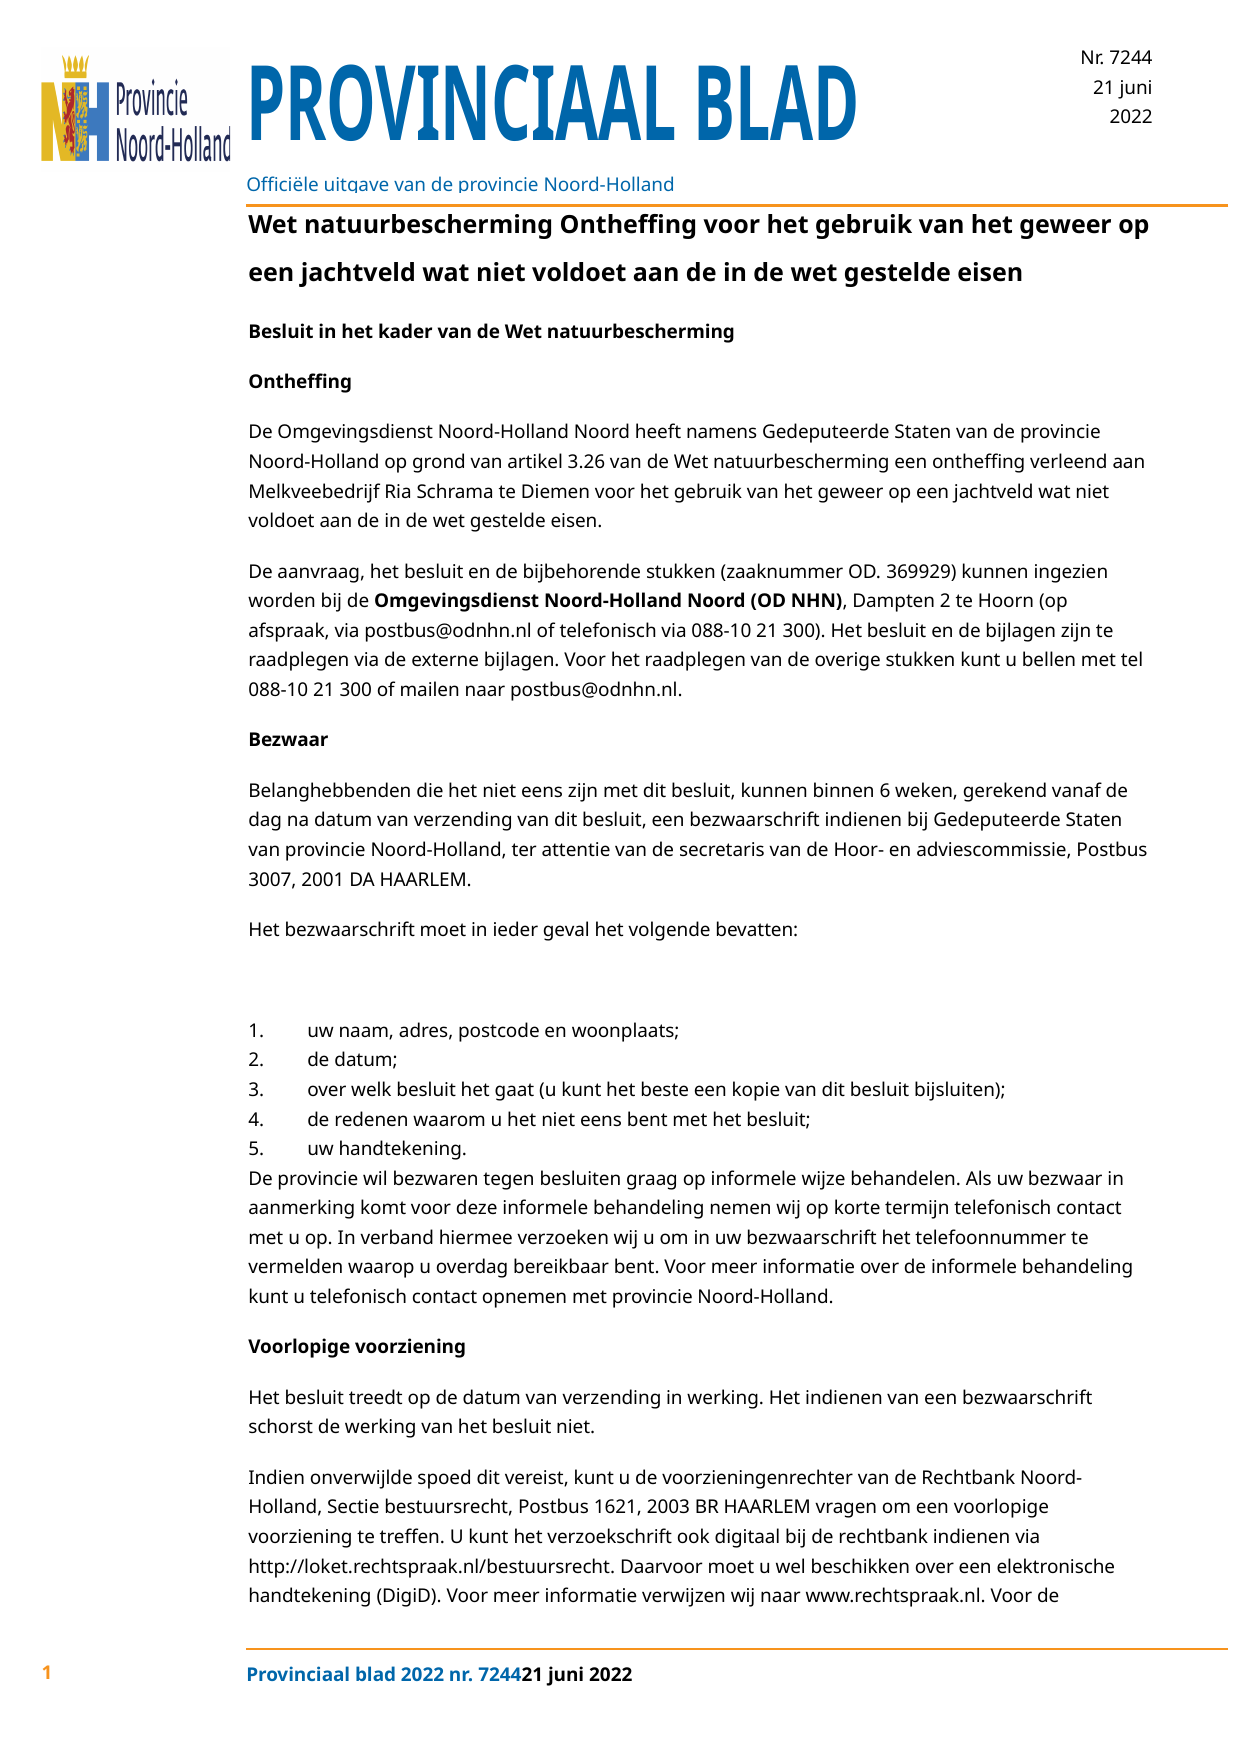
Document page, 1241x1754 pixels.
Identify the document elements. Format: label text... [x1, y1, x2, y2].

text Voorlopige voorziening [248, 1334, 1152, 1359]
text Het bezwaarschrift moet in ieder geval het volgende bevatten: [248, 916, 1152, 942]
list de datum; [248, 1047, 1152, 1072]
text Besluit in het kader van de Wet natuurbescherming [248, 318, 1152, 344]
text De aanvraag, het besluit en de bijbehorende stukken (zaaknummer OD. 369929) kunnen ingezien worden bij de Omgevingsdienst Noord-Holland Noord (OD NHN), Dampten 2 te Hoorn (op afspraak, via postbus@odnhn.nl of telefonisch via 088-10 21 300). Het besluit en de bijlagen zijn te raadplegen via de externe bijlagen. Voor het raadplegen van de overige stukken kunt u bellen met tel 088-10 21 300 of mailen naar postbus@odnhn.nl. [248, 558, 1152, 702]
text Belanghebbenden die het niet eens zijn met dit besluit, kunnen binnen 6 weken, gerekend vanaf de dag na datum van verzending van dit besluit, een bezwaarschrift indienen bij Gedeputeerde Staten van provincie Noord-Holland, ter attentie van de secretaris van de Hoor- en adviescommissie, Postbus 3007, 2001 DA HAARLEM. [248, 777, 1152, 892]
text Het besluit treedt op de datum van verzending in werking. Het indienen van een bezwaarschrift schorst de werking van het besluit niet. [248, 1384, 1152, 1439]
text Indien onverwijlde spoed dit vereist, kunt u de voorzieningenrechter van de Rechtbank Noord-Holland, Sectie bestuursrecht, Postbus 1621, 2003 BR HAARLEM vragen om een voorlopige voorziening te treffen. U kunt het verzoekschrift ook digitaal bij de rechtbank indienen via http://loket.rechtspraak.nl/bestuursrecht. Daarvoor moet u wel beschikken over een elektronische handtekening (DigiD). Voor meer informatie verwijzen wij naar www.rechtspraak.nl. Voor de [248, 1464, 1152, 1608]
text Wet natuurbescherming Ontheffing voor het gebruik van het geweer op een jachtveld wat niet voldoet aan de in de wet gestelde eisen [248, 207, 1152, 288]
text De Omgevingsdienst Noord-Holland Noord heeft namens Gedeputeerde Staten van de provincie Noord-Holland op grond van artikel 3.26 van de Wet natuurbescherming een ontheffing verleend aan Melkveebedrijf Ria Schrama te Diemen voor het gebruik van het geweer op een jachtveld wat niet voldoet aan de in de wet gestelde eisen. [248, 419, 1152, 533]
list uw naam, adres, postcode en woonplaats; [248, 1017, 1152, 1043]
list uw handtekening. [248, 1135, 1152, 1161]
text De provincie wil bezwaren tegen besluiten graag op informele wijze behandelen. Als uw bezwaar in aanmerking komt voor deze informele behandeling nemen wij op korte termijn telefonisch contact met u op. In verband hiermee verzoeken wij u om in uw bezwaarschrift het telefoonnummer te vermelden waarop u overdag bereikbaar bent. Voor meer informatie over de informele behandeling kunt u telefonisch contact opnemen met provincie Noord-Holland. [248, 1165, 1152, 1309]
text Bezwaar [248, 727, 1152, 752]
picture [41, 47, 231, 172]
text Ontheffing [248, 368, 1152, 394]
list over welk besluit het gaat (u kunt het beste een kopie van dit besluit bijsluiten); [248, 1076, 1152, 1102]
list de redenen waarom u het niet eens bent met het besluit; [248, 1106, 1152, 1132]
